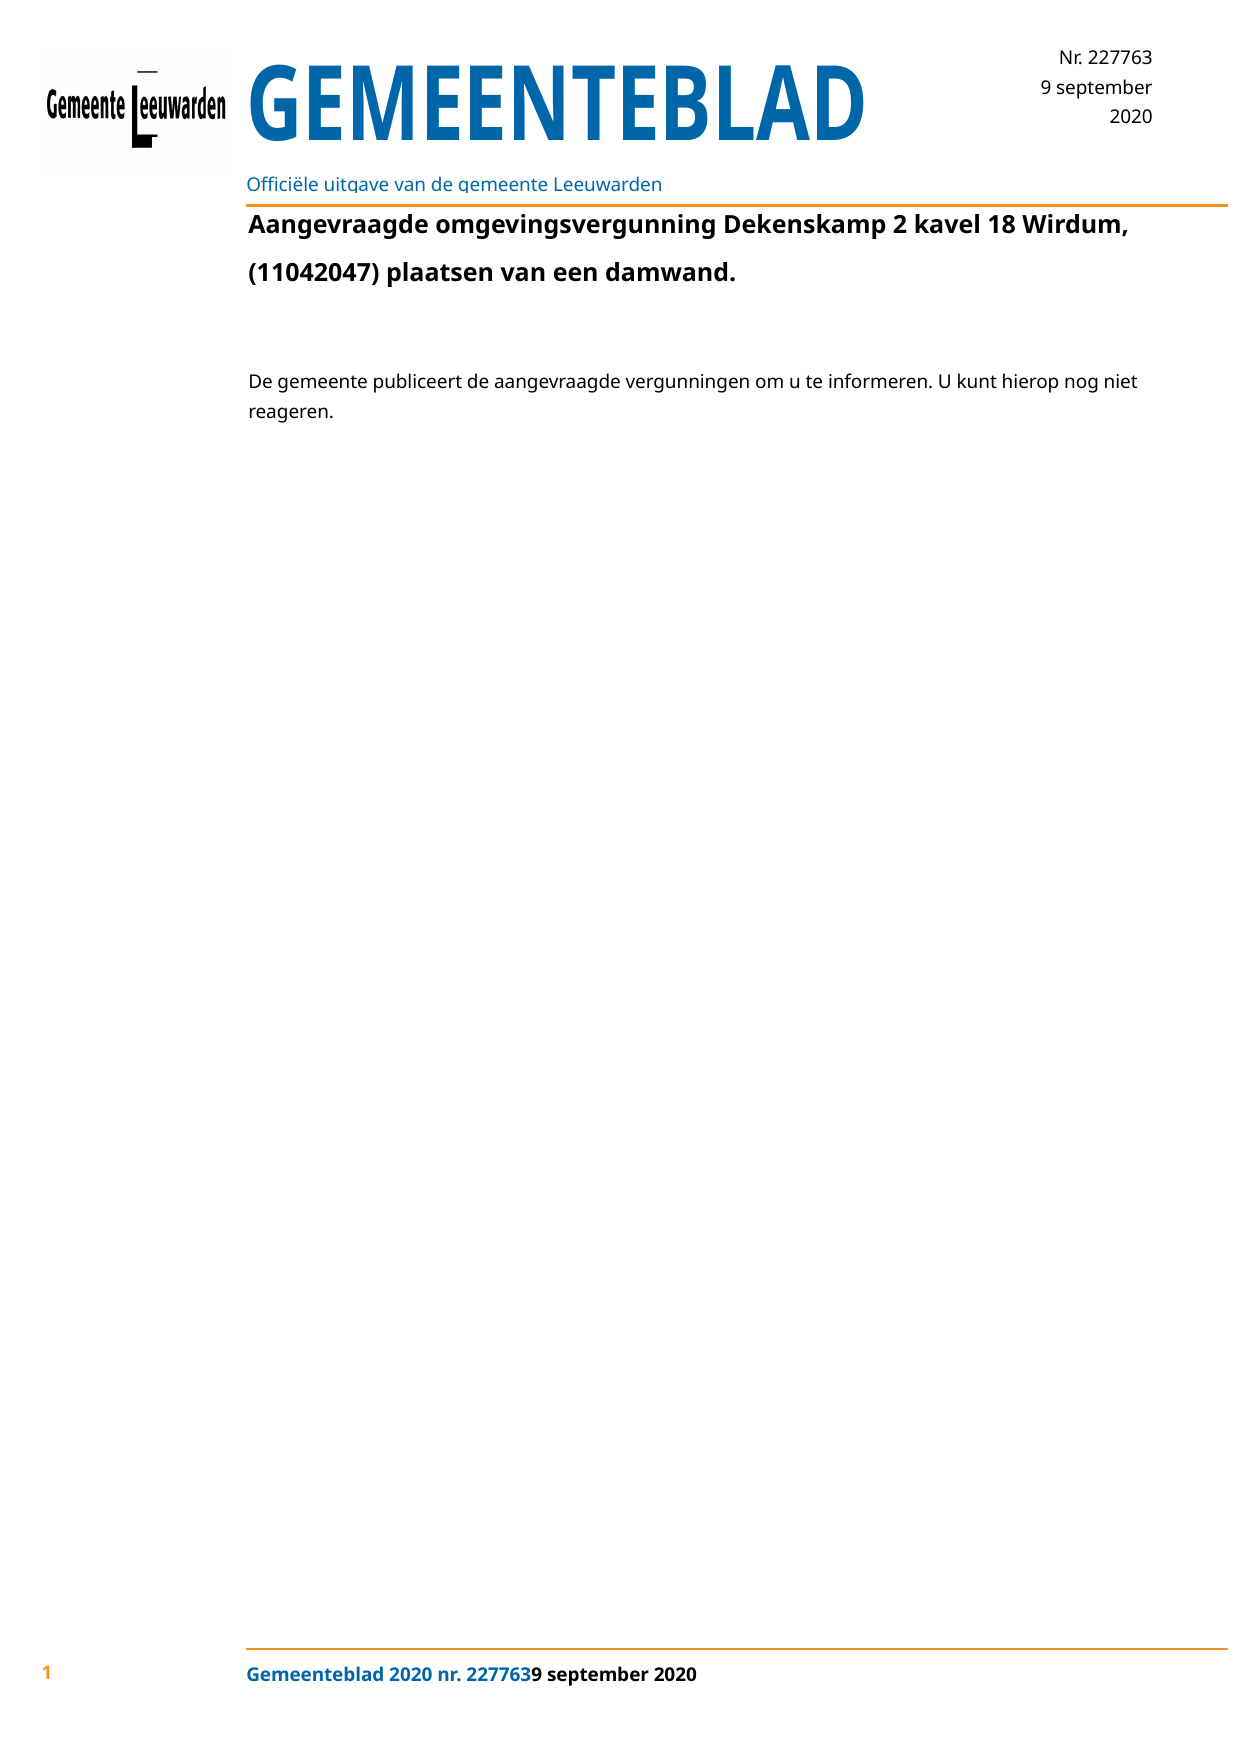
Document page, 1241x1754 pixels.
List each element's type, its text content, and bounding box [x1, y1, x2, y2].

text Aangevraagde omgevingsvergunning Dekenskamp 2 kavel 18 Wirdum, (11042047) plaatsen van een damwand. [248, 207, 1152, 288]
text De gemeente publiceert de aangevraagde vergunningen om u te informeren. U kunt hierop nog niet reageren. [248, 368, 1152, 424]
picture [41, 47, 231, 172]
